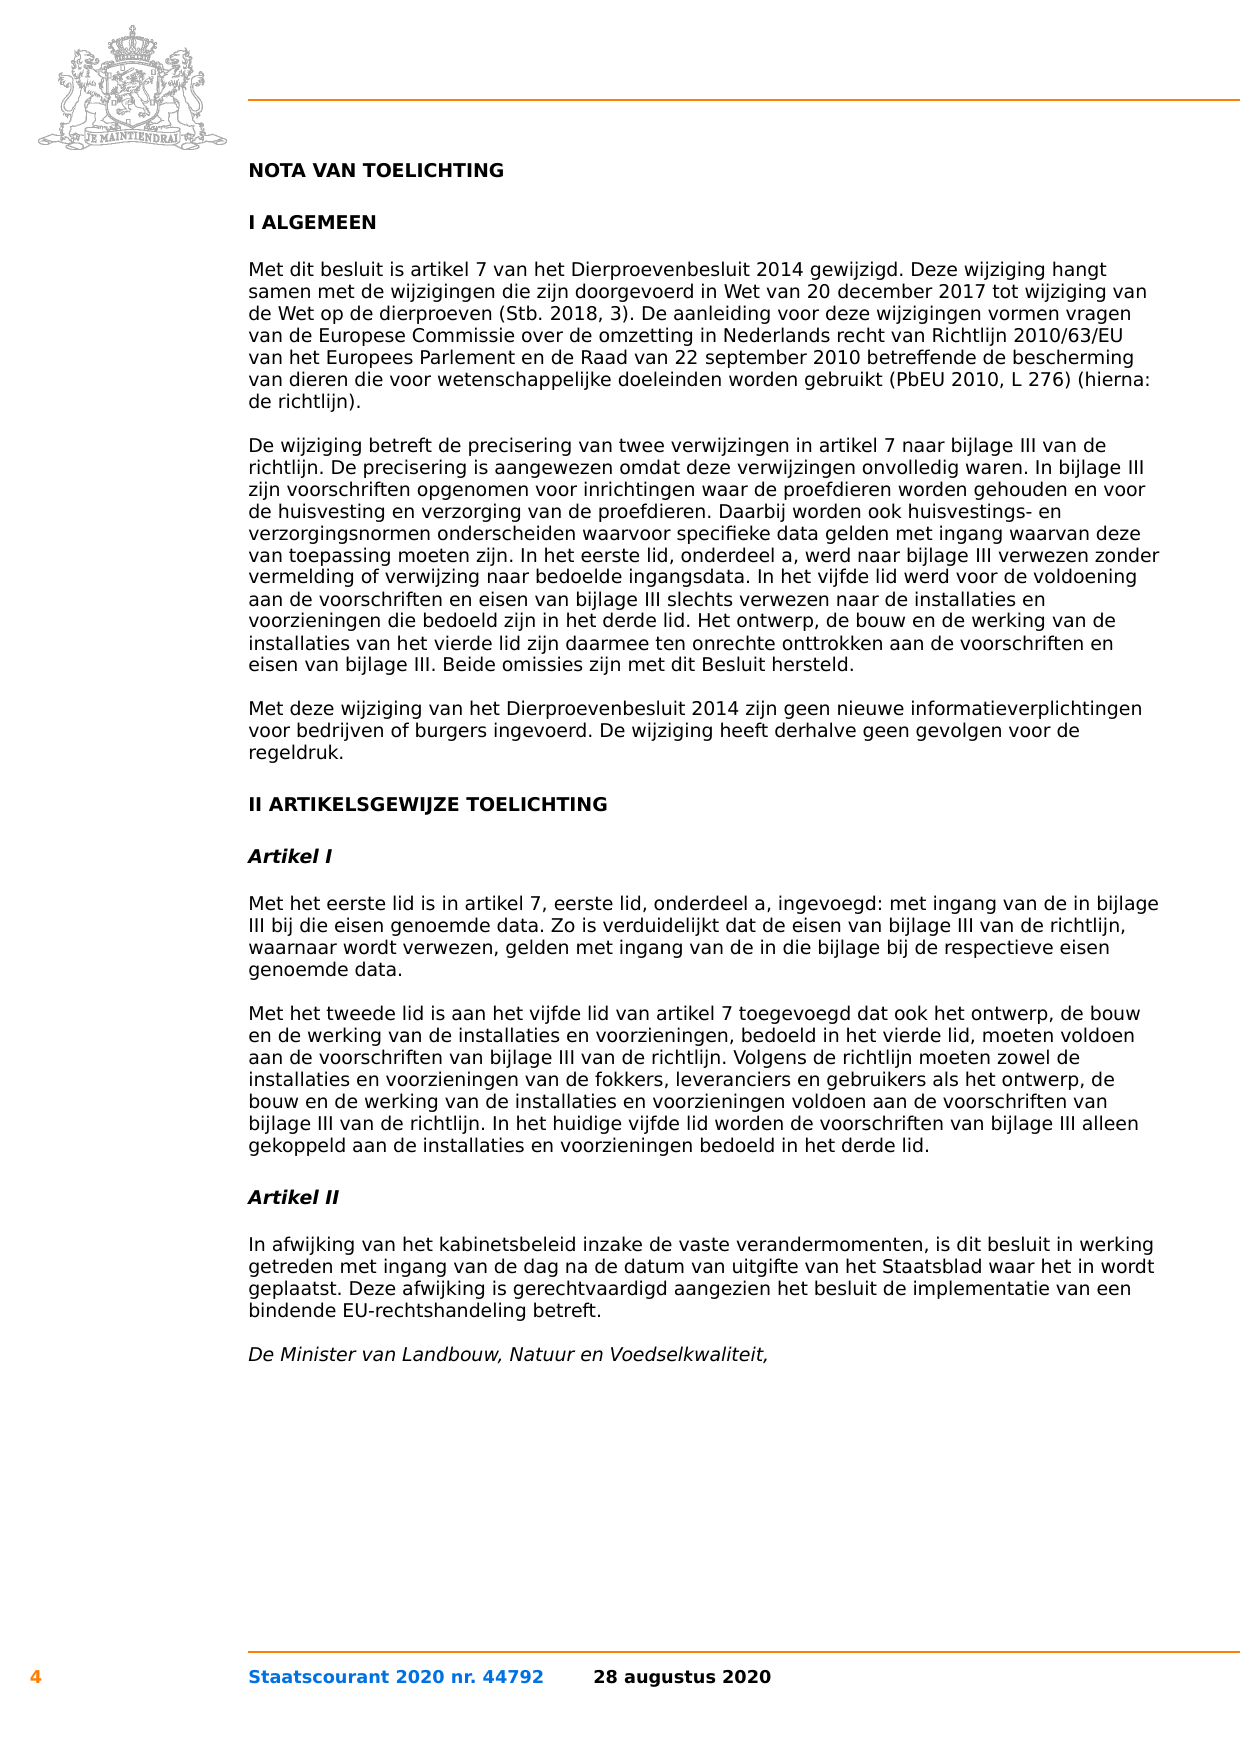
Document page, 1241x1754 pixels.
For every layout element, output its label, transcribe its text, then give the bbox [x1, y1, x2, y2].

text Met het eerste lid is in artikel 7, eerste lid, onderdeel a, ingevoegd: met ingang van de in bijlage III bij die eisen genoemde data. Zo is verduidelijkt dat de eisen van bijlage III van de richtlijn, waarnaar wordt verwezen, gelden met ingang van de in die bijlage bij de respectieve eisen genoemde data. [248, 893, 1163, 981]
subtitle II ARTIKELSGEWIJZE TOELICHTING [248, 794, 1163, 816]
text In afwijking van het kabinetsbeleid inzake de vaste verandermomenten, is dit besluit in werking getreden met ingang van de dag na de datum van uitgifte van het Staatsblad waar het in wordt geplaatst. Deze afwijking is gerechtvaardigd aangezien het besluit de implementatie van een bindende EU-rechtshandeling betreft. [248, 1234, 1163, 1322]
text Met dit besluit is artikel 7 van het Dierproevenbesluit 2014 gewijzigd. Deze wijziging hangt samen met de wijzigingen die zijn doorgevoerd in Wet van 20 december 2017 tot wijziging van de Wet op de dierproeven (Stb. 2018, 3). De aanleiding voor deze wijzigingen vormen vragen van de Europese Commissie over de omzetting in Nederlands recht van Richtlijn 2010/63/EU van het Europees Parlement en de Raad van 22 september 2010 betreffende de bescherming van dieren die voor wetenschappelijke doeleinden worden gebruikt (PbEU 2010, L 276) (hierna: de richtlijn). [248, 259, 1163, 413]
subtitle I ALGEMEEN [248, 212, 1163, 234]
text De Minister van Landbouw, Natuur en Voedselkwaliteit, [248, 1343, 1163, 1366]
subtitle Artikel I [248, 846, 1163, 868]
text Met deze wijziging van het Dierproevenbesluit 2014 zijn geen nieuwe informatieverplichtingen voor bedrijven of burgers ingevoerd. De wijziging heeft derhalve geen gevolgen voor de regeldruk. [248, 698, 1163, 764]
subtitle NOTA VAN TOELICHTING [248, 160, 1163, 182]
subtitle Artikel II [248, 1187, 1163, 1209]
text De wijziging betreft de precisering van twee verwijzingen in artikel 7 naar bijlage III van de richtlijn. De precisering is aangewezen omdat deze verwijzingen onvolledig waren. In bijlage III zijn voorschriften opgenomen voor inrichtingen waar de proefdieren worden gehouden en voor de huisvesting en verzorging van de proefdieren. Daarbij worden ook huisvestings- en verzorgingsnormen onderscheiden waarvoor specifieke data gelden met ingang waarvan deze van toepassing moeten zijn. In het eerste lid, onderdeel a, werd naar bijlage III verwezen zonder vermelding of verwijzing naar bedoelde ingangsdata. In het vijfde lid werd voor de voldoening aan de voorschriften en eisen van bijlage III slechts verwezen naar de installaties en voorzieningen die bedoeld zijn in het derde lid. Het ontwerp, de bouw en de werking van de installaties van het vierde lid zijn daarmee ten onrechte onttrokken aan de voorschriften en eisen van bijlage III. Beide omissies zijn met dit Besluit hersteld. [248, 434, 1163, 676]
picture [38, 25, 227, 150]
text Met het tweede lid is aan het vijfde lid van artikel 7 toegevoegd dat ook het ontwerp, de bouw en de werking van de installaties en voorzieningen, bedoeld in het vierde lid, moeten voldoen aan de voorschriften van bijlage III van de richtlijn. Volgens de richtlijn moeten zowel de installaties en voorzieningen van de fokkers, leveranciers en gebruikers als het ontwerp, de bouw en de werking van de installaties en voorzieningen voldoen aan de voorschriften van bijlage III van de richtlijn. In het huidige vijfde lid worden de voorschriften van bijlage III alleen gekoppeld aan de installaties en voorzieningen bedoeld in het derde lid. [248, 1003, 1163, 1157]
